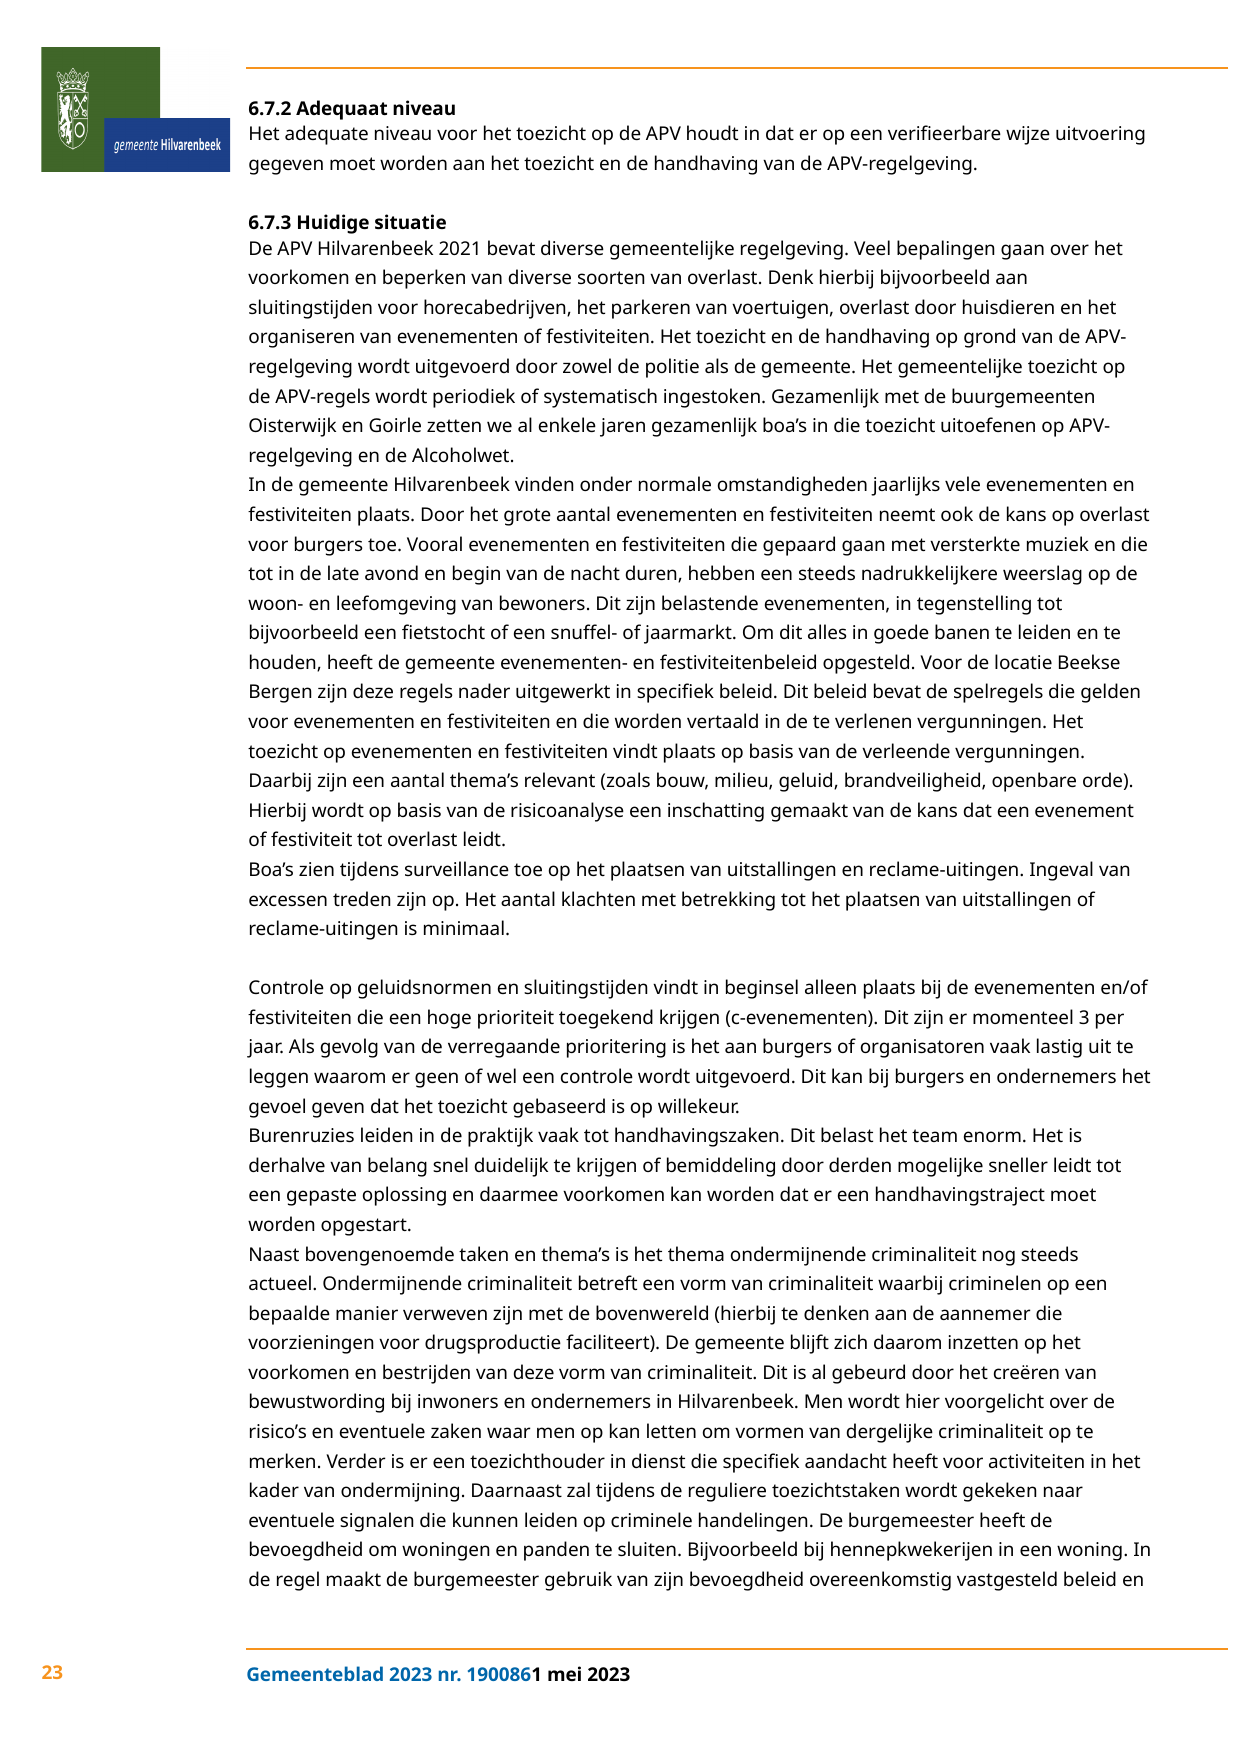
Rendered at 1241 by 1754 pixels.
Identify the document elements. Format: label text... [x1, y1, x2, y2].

text Het adequate niveau voor het toezicht op de APV houdt in dat er op een verifieerbare wijze uitvoering gegeven moet worden aan het toezicht en de handhaving van de APV-regelgeving. [248, 121, 1152, 176]
text De APV Hilvarenbeek 2021 bevat diverse gemeentelijke regelgeving. Veel bepalingen gaan over het voorkomen en beperken van diverse soorten van overlast. Denk hierbij bijvoorbeeld aan sluitingstijden voor horecabedrijven, het parkeren van voertuigen, overlast door huisdieren en het organiseren van evenementen of festiviteiten. Het toezicht en de handhaving op grond van de APV-regelgeving wordt uitgevoerd door zowel de politie als de gemeente. Het gemeentelijke toezicht op de APV-regels wordt periodiek of systematisch ingestoken. Gezamenlijk met de buurgemeenten Oisterwijk en Goirle zetten we al enkele jaren gezamenlijk boa’s in die toezicht uitoefenen op APV-regelgeving en de Alcoholwet. [248, 235, 1152, 468]
picture [41, 47, 231, 172]
text Boa’s zien tijdens surveillance toe op het plaatsen van uitstallingen en reclame-uitingen. Ingeval van excessen treden zijn op. Het aantal klachten met betrekking tot het plaatsen van uitstallingen of reclame-uitingen is minimaal. [248, 856, 1152, 941]
text In de gemeente Hilvarenbeek vinden onder normale omstandigheden jaarlijks vele evenementen en festiviteiten plaats. Door het grote aantal evenementen en festiviteiten neemt ook de kans op overlast voor burgers toe. Vooral evenementen en festiviteiten die gepaard gaan met versterkte muziek en die tot in de late avond en begin van de nacht duren, hebben een steeds nadrukkelijkere weerslag op de woon- en leefomgeving van bewoners. Dit zijn belastende evenementen, in tegenstelling tot bijvoorbeeld een fietstocht of een snuffel- of jaarmarkt. Om dit alles in goede banen te leiden en te houden, heeft de gemeente evenementen- en festiviteitenbeleid opgesteld. Voor de locatie Beekse Bergen zijn deze regels nader uitgewerkt in specifiek beleid. Dit beleid bevat de spelregels die gelden voor evenementen en festiviteiten en die worden vertaald in de te verlenen vergunningen. Het toezicht op evenementen en festiviteiten vindt plaats op basis van de verleende vergunningen. Daarbij zijn een aantal thema’s relevant (zoals bouw, milieu, geluid, brandveiligheid, openbare orde). Hierbij wordt op basis van de risicoanalyse een inschatting gemaakt van de kans dat een evenement of festiviteit tot overlast leidt. [248, 472, 1152, 852]
text Burenruzies leiden in de praktijk vaak tot handhavingszaken. Dit belast het team enorm. Het is derhalve van belang snel duidelijk te krijgen of bemiddeling door derden mogelijke sneller leidt tot een gepaste oplossing en daarmee voorkomen kan worden dat er een handhavingstraject moet worden opgestart. [248, 1122, 1152, 1237]
text Controle op geluidsnormen en sluitingstijden vindt in beginsel alleen plaats bij de evenementen en/of festiviteiten die een hoge prioriteit toegekend krijgen (c-evenementen). Dit zijn er momenteel 3 per jaar. Als gevolg van de verregaande prioritering is het aan burgers of organisatoren vaak lastig uit te leggen waarom er geen of wel een controle wordt uitgevoerd. Dit kan bij burgers en ondernemers het gevoel geven dat het toezicht gebaseerd is op willekeur. [248, 974, 1152, 1119]
text 6.7.2 Adequaat niveau [248, 95, 1152, 121]
text Naast bovengenoemde taken en thema’s is het thema ondermijnende criminaliteit nog steeds actueel. Ondermijnende criminaliteit betreft een vorm van criminaliteit waarbij criminelen op een bepaalde manier verweven zijn met de bovenwereld (hierbij te denken aan de aannemer die voorzieningen voor drugsproductie faciliteert). De gemeente blijft zich daarom inzetten op het voorkomen en bestrijden van deze vorm van criminaliteit. Dit is al gebeurd door het creëren van bewustwording bij inwoners en ondernemers in Hilvarenbeek. Men wordt hier voorgelicht over de risico’s en eventuele zaken waar men op kan letten om vormen van dergelijke criminaliteit op te merken. Verder is er een toezichthouder in dienst die specifiek aandacht heeft voor activiteiten in het kader van ondermijning. Daarnaast zal tijdens de reguliere toezichtstaken wordt gekeken naar eventuele signalen die kunnen leiden op criminele handelingen. De burgemeester heeft de bevoegdheid om woningen en panden te sluiten. Bijvoorbeeld bij hennepkwekerijen in een woning. In de regel maakt de burgemeester gebruik van zijn bevoegdheid overeenkomstig vastgesteld beleid en [248, 1241, 1152, 1592]
text 6.7.3 Huidige situatie [248, 209, 1152, 235]
